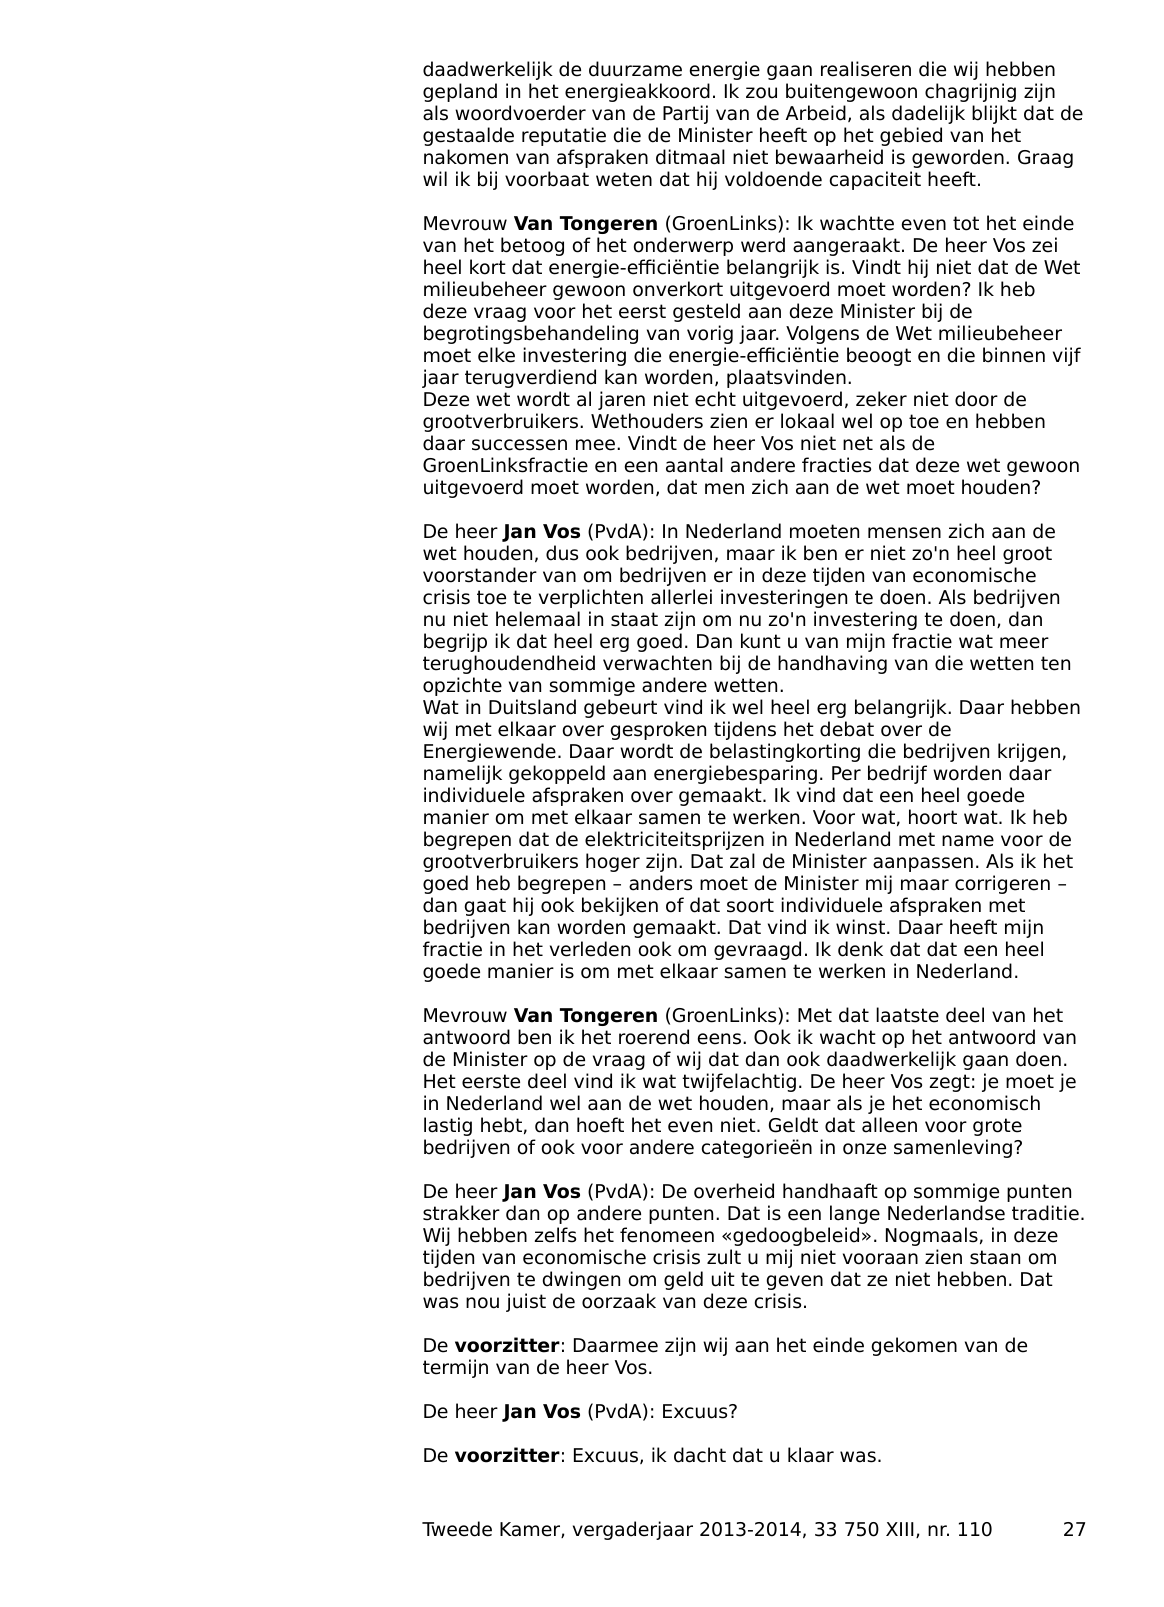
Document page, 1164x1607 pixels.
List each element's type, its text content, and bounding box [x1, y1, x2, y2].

text Wat in Duitsland gebeurt vind ik wel heel erg belangrijk. Daar hebben wij met elkaar over gesproken tijdens het debat over de Energiewende. Daar wordt de belastingkorting die bedrijven krijgen, namelijk gekoppeld aan energiebesparing. Per bedrijf worden daar individuele afspraken over gemaakt. Ik vind dat een heel goede manier om met elkaar samen te werken. Voor wat, hoort wat. Ik heb begrepen dat de elektriciteitsprijzen in Nederland met name voor de grootverbruikers hoger zijn. Dat zal de Minister aanpassen. Als ik het goed heb begrepen – anders moet de Minister mij maar corrigeren – dan gaat hij ook bekijken of dat soort individuele afspraken met bedrijven kan worden gemaakt. Dat vind ik winst. Daar heeft mijn fractie in het verleden ook om gevraagd. Ik denk dat dat een heel goede manier is om met elkaar samen te werken in Nederland. [422, 697, 1087, 983]
text De voorzitter: Daarmee zijn wij aan het einde gekomen van de termijn van de heer Vos. [422, 1335, 1087, 1379]
text De voorzitter: Excuus, ik dacht dat u klaar was. [422, 1445, 1087, 1467]
text De heer Jan Vos (PvdA): De overheid handhaaft op sommige punten strakker dan op andere punten. Dat is een lange Nederlandse traditie. Wij hebben zelfs het fenomeen «gedoogbeleid». Nogmaals, in deze tijden van economische crisis zult u mij niet vooraan zien staan om bedrijven te dwingen om geld uit te geven dat ze niet hebben. Dat was nou juist de oorzaak van deze crisis. [422, 1181, 1087, 1313]
text Mevrouw Van Tongeren (GroenLinks): Met dat laatste deel van het antwoord ben ik het roerend eens. Ook ik wacht op het antwoord van de Minister op de vraag of wij dat dan ook daadwerkelijk gaan doen. [422, 1005, 1087, 1071]
text Deze wet wordt al jaren niet echt uitgevoerd, zeker niet door de grootverbruikers. Wethouders zien er lokaal wel op toe en hebben daar successen mee. Vindt de heer Vos niet net als de GroenLinksfractie en een aantal andere fracties dat deze wet gewoon uitgevoerd moet worden, dat men zich aan de wet moet houden? [422, 389, 1087, 499]
text Mevrouw Van Tongeren (GroenLinks): Ik wachtte even tot het einde van het betoog of het onderwerp werd aangeraakt. De heer Vos zei heel kort dat energie-efficiëntie belangrijk is. Vindt hij niet dat de Wet milieubeheer gewoon onverkort uitgevoerd moet worden? Ik heb deze vraag voor het eerst gesteld aan deze Minister bij de begrotingsbehandeling van vorig jaar. Volgens de Wet milieubeheer moet elke investering die energie-efficiëntie beoogt en die binnen vijf jaar terugverdiend kan worden, plaatsvinden. [422, 213, 1087, 389]
text De heer Jan Vos (PvdA): In Nederland moeten mensen zich aan de wet houden, dus ook bedrijven, maar ik ben er niet zo'n heel groot voorstander van om bedrijven er in deze tijden van economische crisis toe te verplichten allerlei investeringen te doen. Als bedrijven nu niet helemaal in staat zijn om nu zo'n investering te doen, dan begrijp ik dat heel erg goed. Dan kunt u van mijn fractie wat meer terughoudendheid verwachten bij de handhaving van die wetten ten opzichte van sommige andere wetten. [422, 521, 1087, 697]
text De heer Jan Vos (PvdA): Excuus? [422, 1401, 1087, 1423]
text Het eerste deel vind ik wat twijfelachtig. De heer Vos zegt: je moet je in Nederland wel aan de wet houden, maar als je het economisch lastig hebt, dan hoeft het even niet. Geldt dat alleen voor grote bedrijven of ook voor andere categorieën in onze samenleving? [422, 1071, 1087, 1159]
text daadwerkelijk de duurzame energie gaan realiseren die wij hebben gepland in het energieakkoord. Ik zou buitengewoon chagrijnig zijn als woordvoerder van de Partij van de Arbeid, als dadelijk blijkt dat de gestaalde reputatie die de Minister heeft op het gebied van het nakomen van afspraken ditmaal niet bewaarheid is geworden. Graag wil ik bij voorbaat weten dat hij voldoende capaciteit heeft. [422, 59, 1087, 191]
